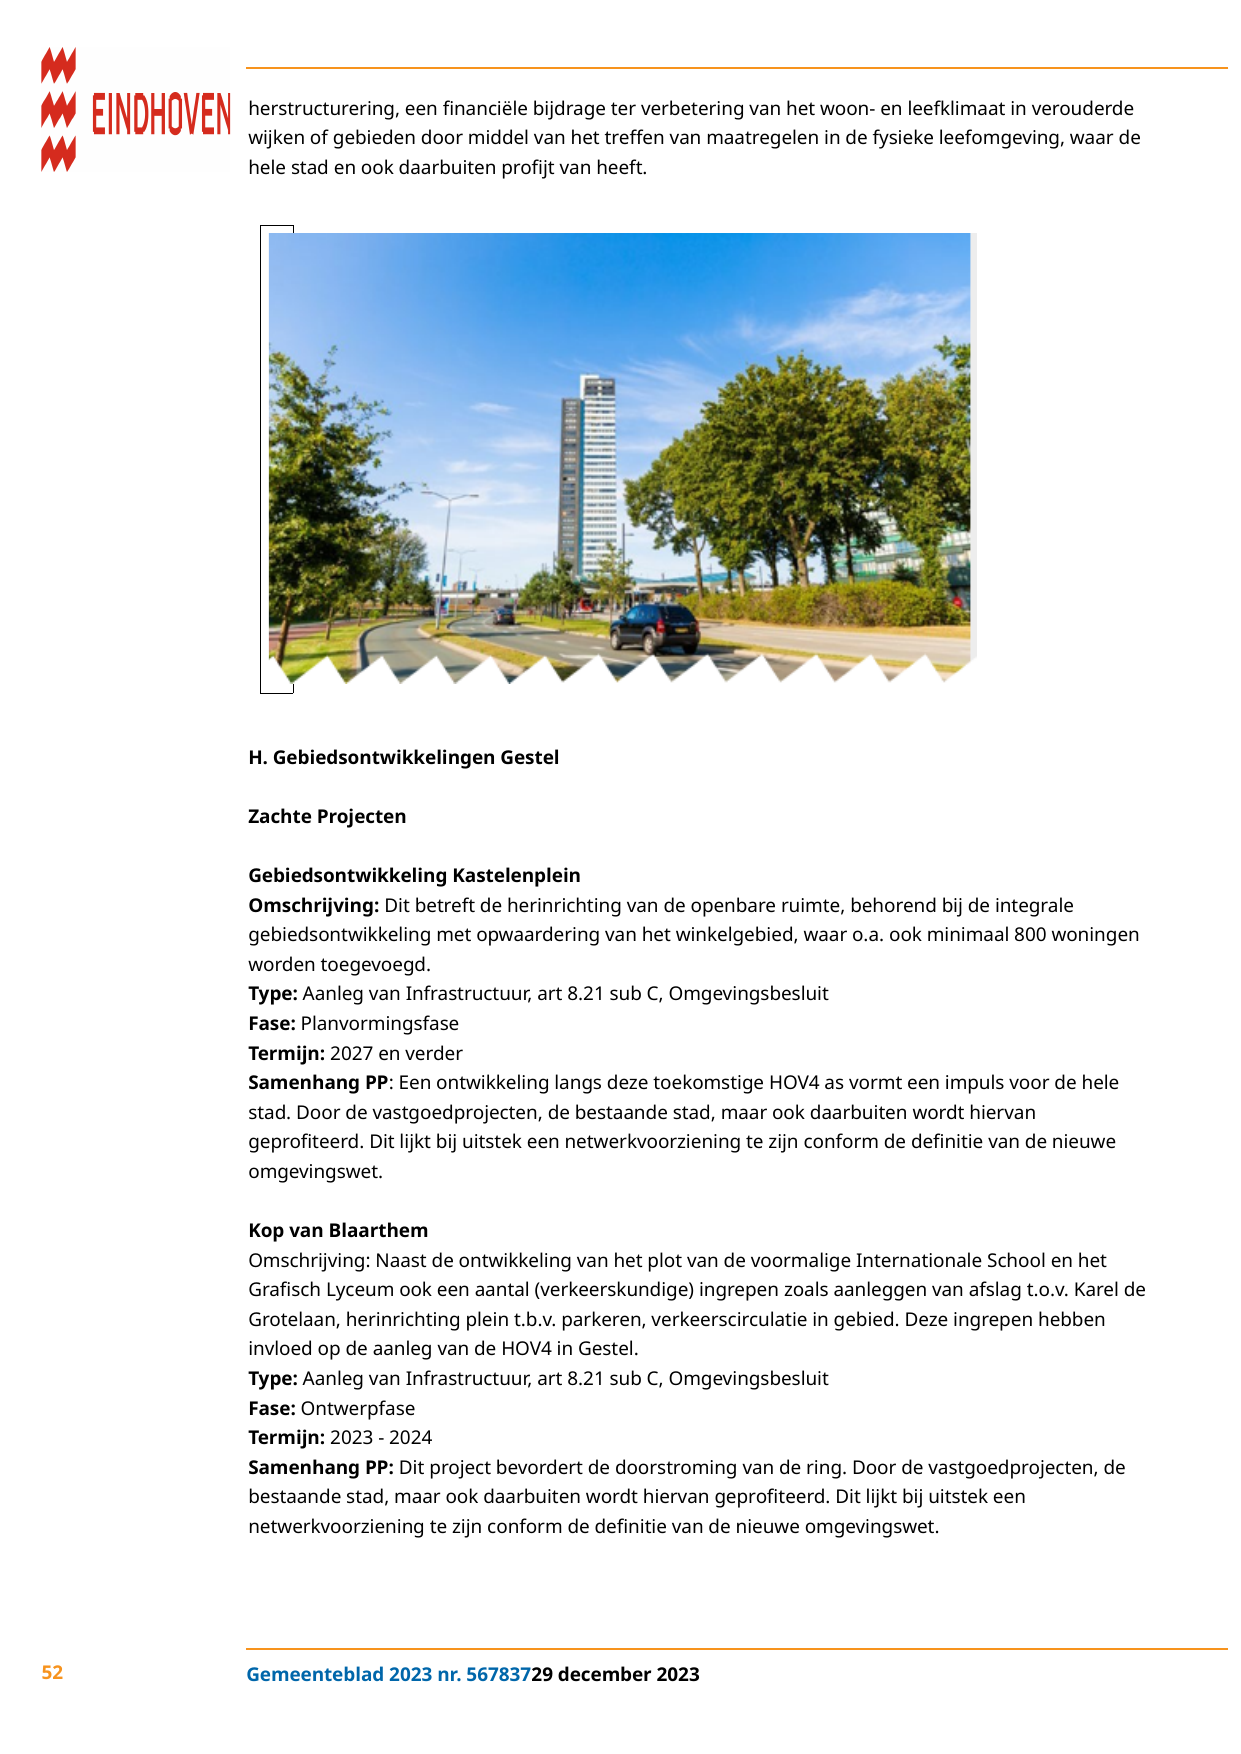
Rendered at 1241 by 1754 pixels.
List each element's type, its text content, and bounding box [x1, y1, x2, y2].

text Fase: Planvormingsfase [248, 1010, 1152, 1036]
text herstructurering, een financiële bijdrage ter verbetering van het woon- en leefklimaat in verouderde wijken of gebieden door middel van het treffen van maatregelen in de fysieke leefomgeving, waar de hele stad en ook daarbuiten profijt van heeft. [248, 95, 1152, 180]
text Type: Aanleg van Infrastructuur, art 8.21 sub C, Omgevingsbesluit [248, 981, 1152, 1006]
text Omschrijving: Naast de ontwikkeling van het plot van de voormalige Internationale School en het Grafisch Lyceum ook een aantal (verkeerskundige) ingrepen zoals aanleggen van afslag t.o.v. Karel de Grotelaan, herinrichting plein t.b.v. parkeren, verkeerscirculatie in gebied. Deze ingrepen hebben invloed op de aanleg van de HOV4 in Gestel. [248, 1247, 1152, 1361]
picture [268, 233, 977, 684]
text Termijn: 2023 - 2024 [248, 1424, 1152, 1450]
text Samenhang PP: Dit project bevordert de doorstroming van de ring. Door de vastgoedprojecten, de bestaande stad, maar ook daarbuiten wordt hiervan geprofiteerd. Dit lijkt bij uitstek een netwerkvoorziening te zijn conform de definitie van de nieuwe omgevingswet. [248, 1454, 1152, 1539]
text Gebiedsontwikkeling Kastelenplein [248, 862, 1152, 888]
text Type: Aanleg van Infrastructuur, art 8.21 sub C, Omgevingsbesluit [248, 1365, 1152, 1391]
text Fase: Ontwerpfase [248, 1395, 1152, 1420]
text H. Gebiedsontwikkelingen Gestel [248, 744, 1152, 769]
text Zachte Projecten [248, 803, 1152, 829]
text Samenhang PP: Een ontwikkeling langs deze toekomstige HOV4 as vormt een impuls voor de hele stad. Door de vastgoedprojecten, de bestaande stad, maar ook daarbuiten wordt hiervan geprofiteerd. Dit lijkt bij uitstek een netwerkvoorziening te zijn conform de definitie van de nieuwe omgevingswet. [248, 1069, 1152, 1184]
text Kop van Blaarthem [248, 1217, 1152, 1243]
picture [41, 47, 231, 172]
text Omschrijving: Dit betreft de herinrichting van de openbare ruimte, behorend bij de integrale gebiedsontwikkeling met opwaardering van het winkelgebied, waar o.a. ook minimaal 800 woningen worden toegevoegd. [248, 892, 1152, 977]
text Termijn: 2027 en verder [248, 1040, 1152, 1065]
